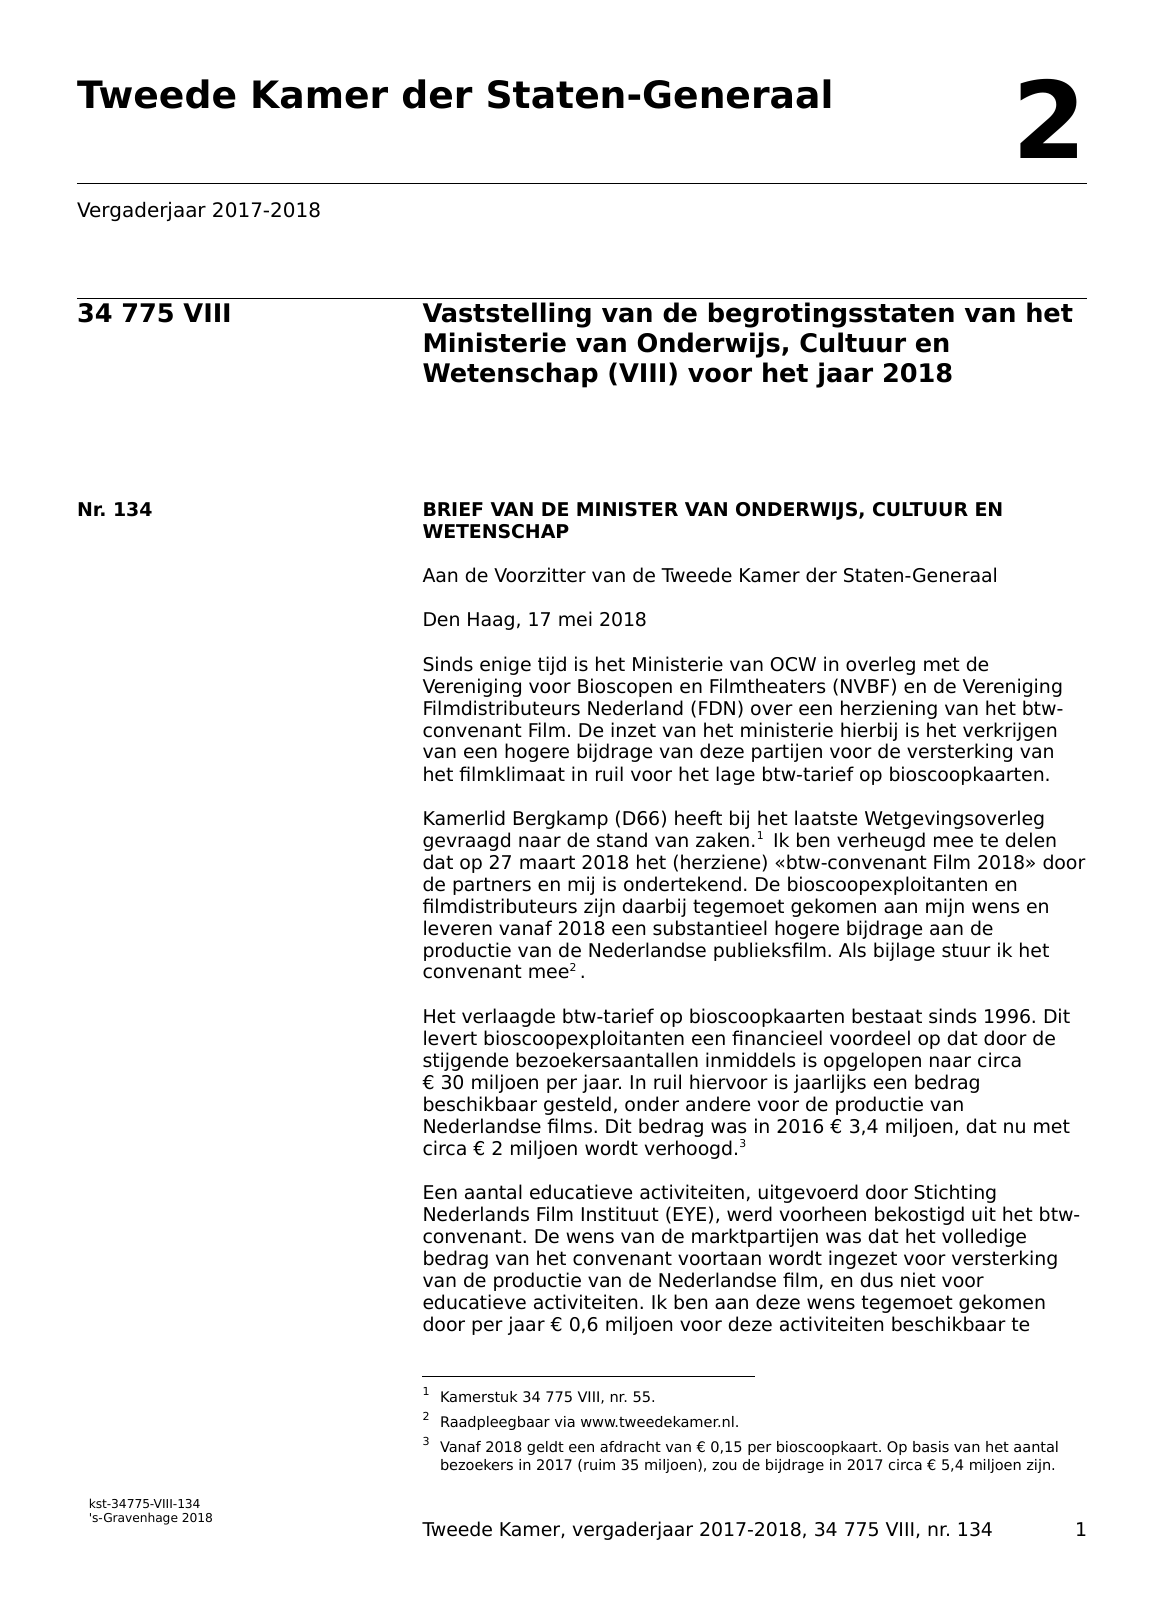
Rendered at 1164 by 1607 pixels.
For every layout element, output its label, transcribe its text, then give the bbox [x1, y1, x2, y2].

text Vanaf 2018 geldt een afdracht van € 0,15 per bioscoopkaart. Op basis van het aantal bezoekers in 2017 (ruim 35 miljoen), zou de bijdrage in 2017 circa € 5,4 miljoen zijn. [422, 1435, 1087, 1474]
subtitle Nr. 134 BRIEF VAN DE MINISTER VAN ONDERWIJS, CULTUUR EN WETENSCHAP [77, 499, 1087, 543]
subtitle 34 775 VIII Vaststelling van de begrotingsstaten van het Ministerie van Onderwijs, Cultuur en Wetenschap (VIII) voor het jaar 2018 [77, 299, 1087, 388]
text 's-Gravenhage 2018 [88, 1511, 323, 1525]
text kst-34775-VIII-134 [88, 1497, 323, 1511]
table_header Tweede Kamer der Staten-Generaal [77, 59, 886, 183]
text Aan de Voorzitter van de Tweede Kamer der Staten-Generaal [422, 565, 1087, 587]
text Het verlaagde btw-tarief op bioscoopkaarten bestaat sinds 1996. Dit levert bioscoopexploitanten een financieel voordeel op dat door de stijgende bezoekersaantallen inmiddels is opgelopen naar circa € 30 miljoen per jaar. In ruil hiervoor is jaarlijks een bedrag beschikbaar gesteld, onder andere voor de productie van Nederlandse films. Dit bedrag was in 2016 € 3,4 miljoen, dat nu met circa € 2 miljoen wordt verhoogd. [422, 1006, 1087, 1159]
text Den Haag, 17 mei 2018 [422, 609, 1087, 631]
table_header 2 [886, 59, 1087, 183]
text Kamerlid Bergkamp (D66) heeft bij het laatste Wetgevingsoverleg gevraagd naar de stand van zaken. Ik ben verheugd mee te delen dat op 27 maart 2018 het (herziene) «btw-convenant Film 2018» door de partners en mij is ondertekend. De bioscoopexploitanten en filmdistributeurs zijn daarbij tegemoet gekomen aan mijn wens en leveren vanaf 2018 een substantieel hogere bijdrage aan de productie van de Nederlandse publieksfilm. Als bijlage stuur ik het convenant mee. [422, 808, 1087, 983]
text Kamerstuk 34 775 VIII, nr. 55. [422, 1385, 1087, 1407]
text Raadpleegbaar via www.tweedekamer.nl. [422, 1410, 1087, 1432]
table_cell Vergaderjaar 2017-2018 [77, 184, 1087, 298]
text Een aantal educatieve activiteiten, uitgevoerd door Stichting Nederlands Film Instituut (EYE), werd voorheen bekostigd uit het btw-convenant. De wens van de marktpartijen was dat het volledige bedrag van het convenant voortaan wordt ingezet voor versterking van de productie van de Nederlandse film, en dus niet voor educatieve activiteiten. Ik ben aan deze wens tegemoet gekomen door per jaar € 0,6 miljoen voor deze activiteiten beschikbaar te [422, 1182, 1087, 1336]
text Sinds enige tijd is het Ministerie van OCW in overleg met de Vereniging voor Bioscopen en Filmtheaters (NVBF) en de Vereniging Filmdistributeurs Nederland (FDN) over een herziening van het btw-convenant Film. De inzet van het ministerie hierbij is het verkrijgen van een hogere bijdrage van deze partijen voor de versterking van het filmklimaat in ruil voor het lage btw-tarief op bioscoopkaarten. [422, 653, 1087, 785]
